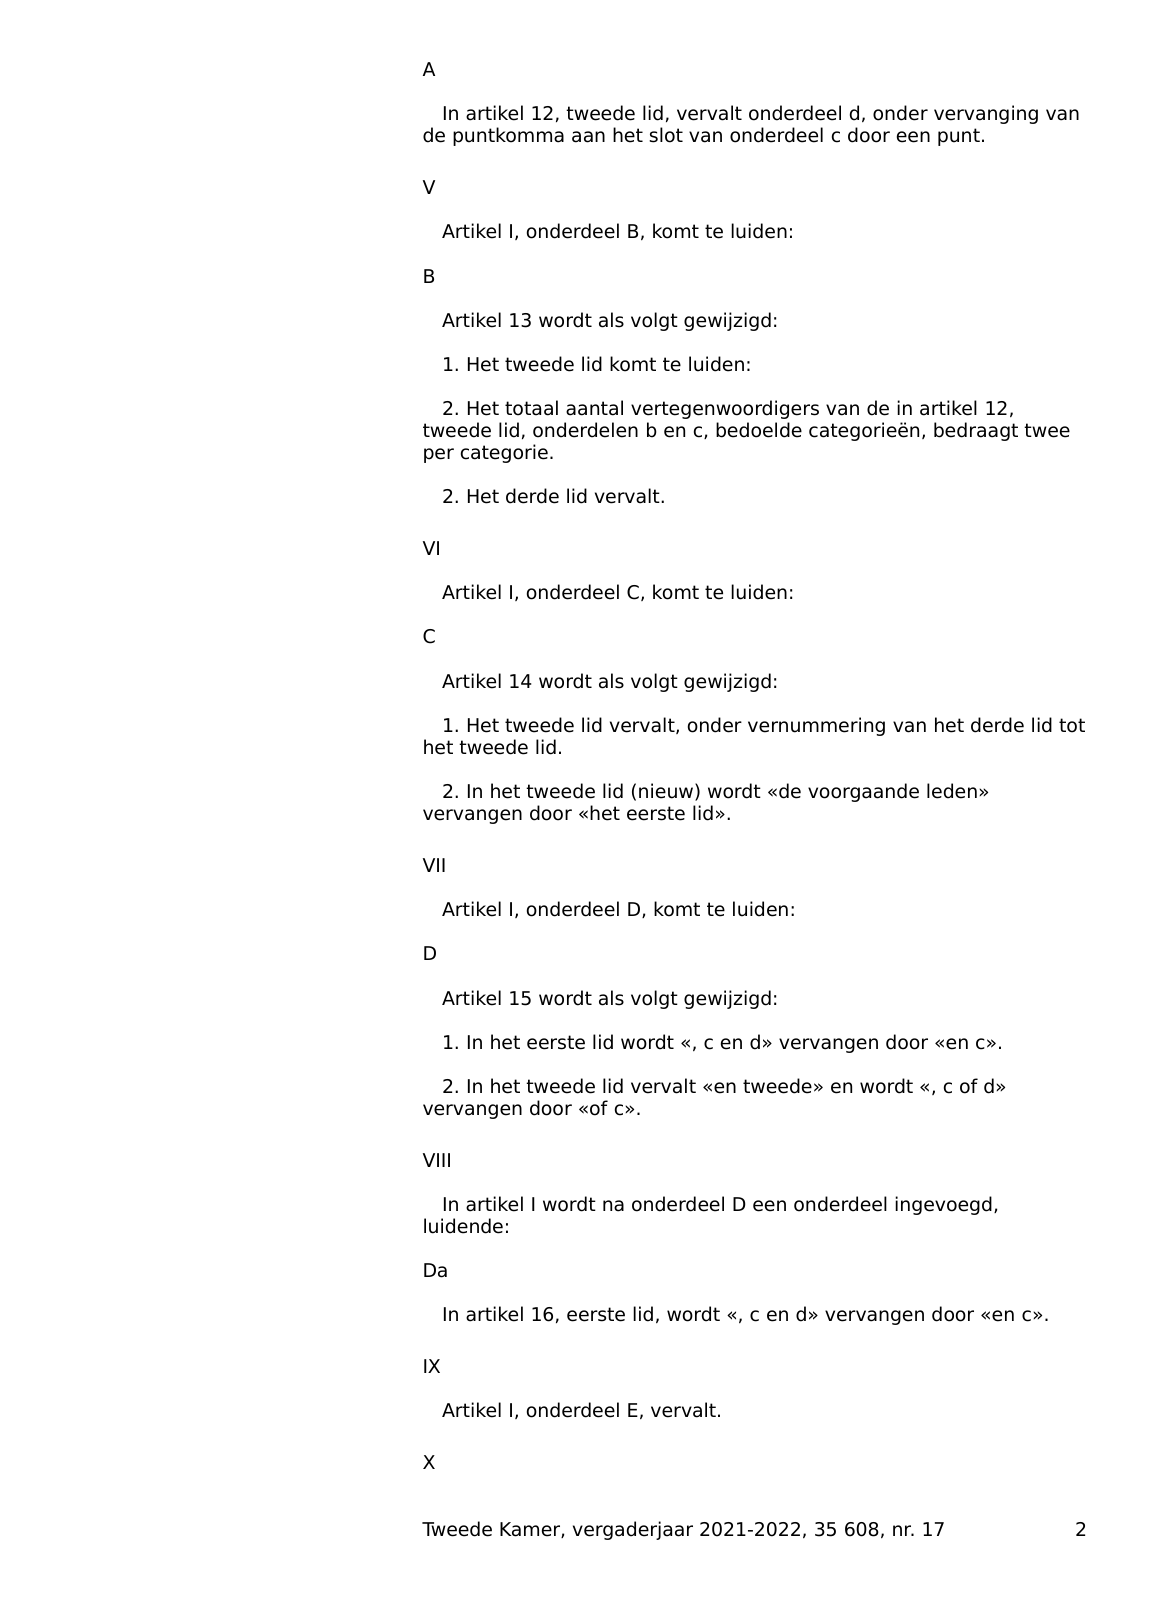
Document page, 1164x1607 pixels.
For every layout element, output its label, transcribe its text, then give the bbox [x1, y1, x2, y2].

text C [422, 626, 1087, 648]
text Artikel I, onderdeel E, vervalt. [422, 1400, 1087, 1422]
text Artikel 15 wordt als volgt gewijzigd: [422, 987, 1087, 1009]
text 2. Het derde lid vervalt. [422, 486, 1087, 508]
subtitle VIII [422, 1150, 1087, 1172]
text Artikel 14 wordt als volgt gewijzigd: [422, 671, 1087, 693]
subtitle IX [422, 1356, 1087, 1378]
text In artikel 12, tweede lid, vervalt onderdeel d, onder vervanging van de puntkomma aan het slot van onderdeel c door een punt. [422, 103, 1087, 147]
text In artikel 16, eerste lid, wordt «, c en d» vervangen door «en c». [422, 1304, 1087, 1326]
subtitle V [422, 177, 1087, 199]
text Artikel I, onderdeel D, komt te luiden: [422, 899, 1087, 921]
text 1. Het tweede lid komt te luiden: [422, 354, 1087, 376]
text 2. Het totaal aantal vertegenwoordigers van de in artikel 12, tweede lid, onderdelen b en c, bedoelde categorieën, bedraagt twee per categorie. [422, 398, 1087, 464]
text 2. In het tweede lid (nieuw) wordt «de voorgaande leden» vervangen door «het eerste lid». [422, 781, 1087, 825]
subtitle X [422, 1452, 1087, 1474]
subtitle VII [422, 855, 1087, 877]
text Da [422, 1260, 1087, 1282]
text In artikel I wordt na onderdeel D een onderdeel ingevoegd, luidende: [422, 1194, 1087, 1238]
text 1. In het eerste lid wordt «, c en d» vervangen door «en c». [422, 1032, 1087, 1053]
text 1. Het tweede lid vervalt, onder vernummering van het derde lid tot het tweede lid. [422, 715, 1087, 759]
text D [422, 943, 1087, 965]
text Artikel I, onderdeel B, komt te luiden: [422, 221, 1087, 243]
text Artikel 13 wordt als volgt gewijzigd: [422, 310, 1087, 332]
text 2. In het tweede lid vervalt «en tweede» en wordt «, c of d» vervangen door «of c». [422, 1076, 1087, 1120]
subtitle VI [422, 538, 1087, 560]
text Artikel I, onderdeel C, komt te luiden: [422, 582, 1087, 604]
text B [422, 266, 1087, 287]
text A [422, 59, 1087, 81]
